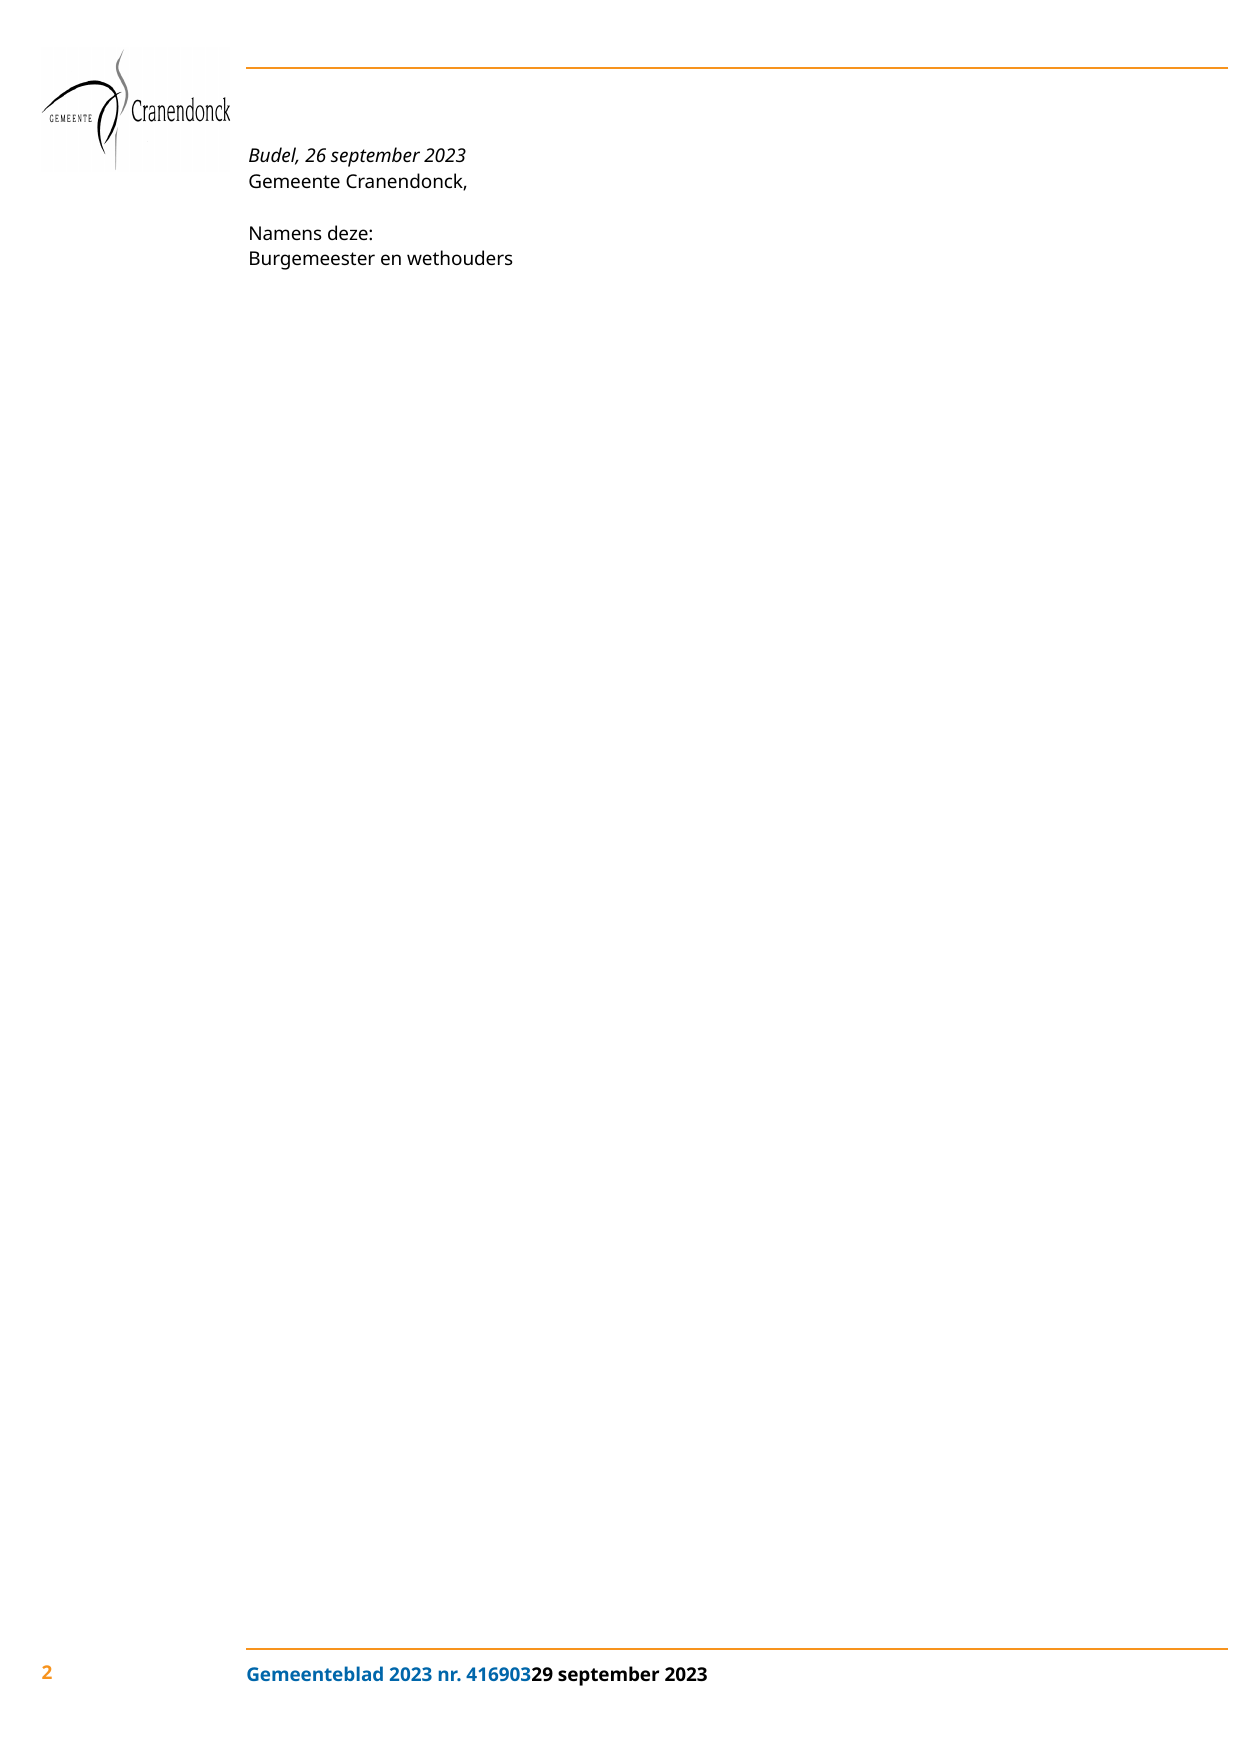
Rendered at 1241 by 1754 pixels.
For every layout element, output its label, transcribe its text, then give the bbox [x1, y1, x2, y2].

text Gemeente Cranendonck, [248, 168, 1152, 194]
picture [41, 47, 231, 172]
text Budel, 26 september 2023 [248, 143, 1152, 168]
text Burgemeester en wethouders [248, 246, 1152, 271]
text Namens deze: [248, 220, 1152, 246]
